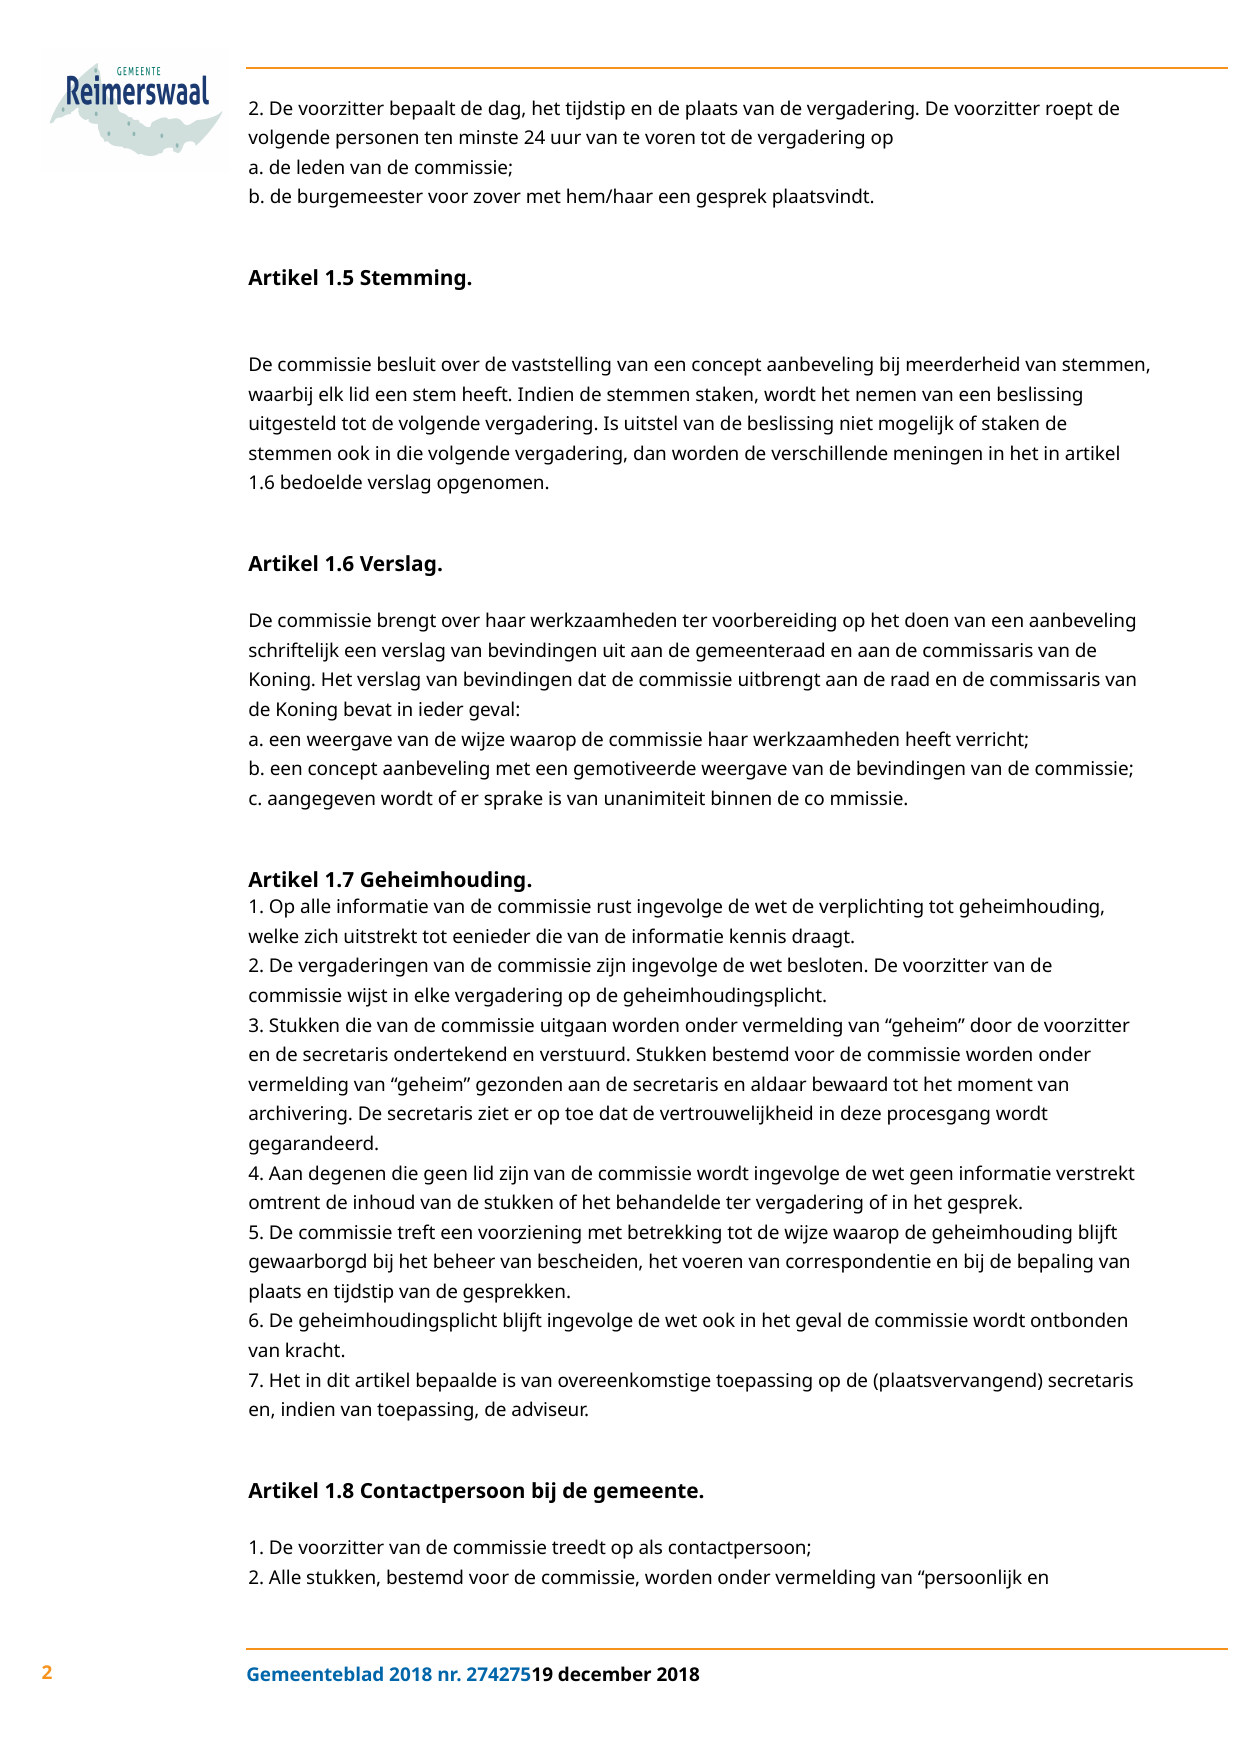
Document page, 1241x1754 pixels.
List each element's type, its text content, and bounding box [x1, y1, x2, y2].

text 3. Stukken die van de commissie uitgaan worden onder vermelding van “geheim” door de voorzitter en de secretaris ondertekend en verstuurd. Stukken bestemd voor de commissie worden onder vermelding van “geheim” gezonden aan de secretaris en aldaar bewaard tot het moment van archivering. De secretaris ziet er op toe dat de vertrouwelijkheid in deze procesgang wordt gegarandeerd. [248, 1012, 1152, 1156]
text 6. De geheimhoudingsplicht blijft ingevolge de wet ook in het geval de commissie wordt ontbonden van kracht. [248, 1308, 1152, 1363]
text Artikel 1.8 Contactpersoon bij de gemeente. [248, 1476, 1152, 1505]
text a. de leden van de commissie; [248, 154, 1152, 180]
text Artikel 1.7 Geheimhouding. [248, 865, 1152, 893]
text 1. De voorzitter van de commissie treedt op als contactpersoon; [248, 1534, 1152, 1560]
text 4. Aan degenen die geen lid zijn van de commissie wordt ingevolge de wet geen informatie verstrekt omtrent de inhoud van de stukken of het behandelde ter vergadering of in het gesprek. [248, 1160, 1152, 1215]
text 7. Het in dit artikel bepaalde is van overeenkomstige toepassing op de (plaatsvervangend) secretaris en, indien van toepassing, de adviseur. [248, 1367, 1152, 1422]
text 5. De commissie treft een voorziening met betrekking tot de wijze waarop de geheimhouding blijft gewaarborgd bij het beheer van bescheiden, het voeren van correspondentie en bij de bepaling van plaats en tijdstip van de gesprekken. [248, 1219, 1152, 1304]
text c. aangegeven wordt of er sprake is van unanimiteit binnen de co mmissie. [248, 785, 1152, 811]
text 2. De vergaderingen van de commissie zijn ingevolge de wet besloten. De voorzitter van de commissie wijst in elke vergadering op de geheimhoudingsplicht. [248, 953, 1152, 1008]
text De commissie brengt over haar werkzaamheden ter voorbereiding op het doen van een aanbeveling schriftelijk een verslag van bevindingen uit aan de gemeenteraad en aan de commissaris van de Koning. Het verslag van bevindingen dat de commissie uitbrengt aan de raad en de commissaris van de Koning bevat in ieder geval: [248, 607, 1152, 722]
text Artikel 1.5 Stemming. [248, 263, 1152, 292]
text 1. Op alle informatie van de commissie rust ingevolge de wet de verplichting tot geheimhouding, welke zich uitstrekt tot eenieder die van de informatie kennis draagt. [248, 893, 1152, 949]
text 2. Alle stukken, bestemd voor de commissie, worden onder vermelding van “persoonlijk en [248, 1564, 1152, 1590]
picture [41, 47, 231, 172]
text b. de burgemeester voor zover met hem/haar een gesprek plaatsvindt. [248, 183, 1152, 209]
text 2. De voorzitter bepaalt de dag, het tijdstip en de plaats van de vergadering. De voorzitter roept de volgende personen ten minste 24 uur van te voren tot de vergadering op [248, 95, 1152, 150]
text Artikel 1.6 Verslag. [248, 549, 1152, 578]
text b. een concept aanbeveling met een gemotiveerde weergave van de bevindingen van de commissie; [248, 755, 1152, 781]
text a. een weergave van de wijze waarop de commissie haar werkzaamheden heeft verricht; [248, 726, 1152, 752]
text De commissie besluit over de vaststelling van een concept aanbeveling bij meerderheid van stemmen, waarbij elk lid een stem heeft. Indien de stemmen staken, wordt het nemen van een beslissing uitgesteld tot de volgende vergadering. Is uitstel van de beslissing niet mogelijk of staken de stemmen ook in die volgende vergadering, dan worden de verschillende meningen in het in artikel 1.6 bedoelde verslag opgenomen. [248, 351, 1152, 495]
